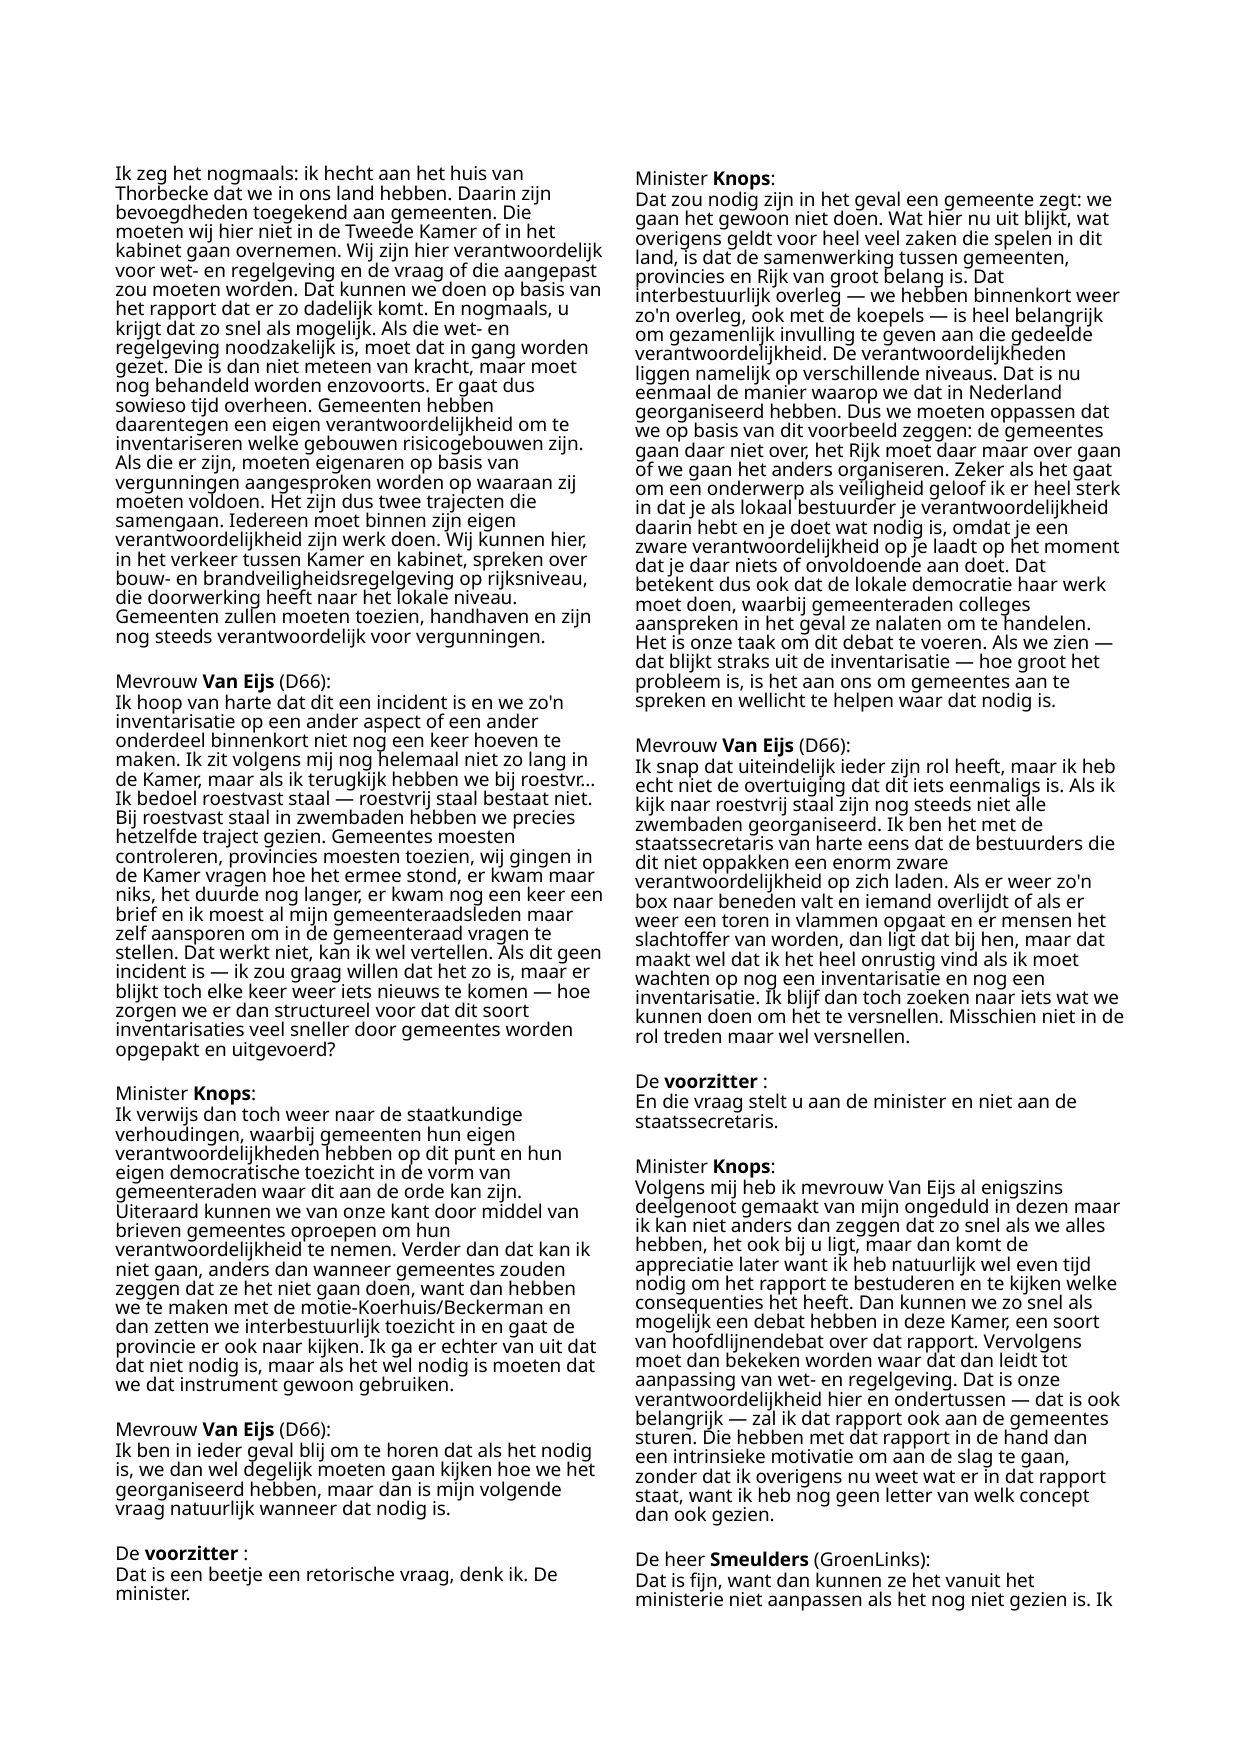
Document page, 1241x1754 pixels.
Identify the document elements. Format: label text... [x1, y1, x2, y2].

text Dat is fijn, want dan kunnen ze het vanuit het ministerie niet aanpassen als het nog niet gezien is. Ik [635, 1572, 1125, 1611]
text Ik verwijs dan toch weer naar de staatkundige verhoudingen, waarbij gemeenten hun eigen verantwoordelijkheden hebben op dit punt en hun eigen democratische toezicht in de vorm van gemeenteraden waar dit aan de orde kan zijn. Uiteraard kunnen we van onze kant door middel van brieven gemeentes oproepen om hun verantwoordelijkheid te nemen. Verder dan dat kan ik niet gaan, anders dan wanneer gemeentes zouden zeggen dat ze het niet gaan doen, want dan hebben we te maken met de motie-Koerhuis/Beckerman en dan zetten we interbestuurlijk toezicht in en gaat de provincie er ook naar kijken. Ik ga er echter van uit dat dat niet nodig is, maar als het wel nodig is moeten dat we dat instrument gewoon gebruiken. [115, 1106, 605, 1395]
text Ik snap dat uiteindelijk ieder zijn rol heeft, maar ik heb echt niet de overtuiging dat dit iets eenmaligs is. Als ik kijk naar roestvrij staal zijn nog steeds niet alle zwembaden georganiseerd. Ik ben het met de staatssecretaris van harte eens dat de bestuurders die dit niet oppakken een enorm zware verantwoordelijkheid op zich laden. Als er weer zo'n box naar beneden valt en iemand overlijdt of als er weer een toren in vlammen opgaat en er mensen het slachtoffer van worden, dan ligt dat bij hen, maar dat maakt wel dat ik het heel onrustig vind als ik moet wachten op nog een inventarisatie en nog een inventarisatie. Ik blijf dan toch zoeken naar iets wat we kunnen doen om het te versnellen. Misschien niet in de rol treden maar wel versnellen. [635, 758, 1125, 1047]
text Volgens mij heb ik mevrouw Van Eijs al enigszins deelgenoot gemaakt van mijn ongeduld in dezen maar ik kan niet anders dan zeggen dat zo snel als we alles hebben, het ook bij u ligt, maar dan komt de appreciatie later want ik heb natuurlijk wel even tijd nodig om het rapport te bestuderen en te kijken welke consequenties het heeft. Dan kunnen we zo snel als mogelijk een debat hebben in deze Kamer, een soort van hoofdlijnendebat over dat rapport. Vervolgens moet dan bekeken worden waar dat dan leidt tot aanpassing van wet- en regelgeving. Dat is onze verantwoordelijkheid hier en ondertussen — dat is ook belangrijk — zal ik dat rapport ook aan de gemeentes sturen. Die hebben met dat rapport in de hand dan een intrinsieke motivatie om aan de slag te gaan, zonder dat ik overigens nu weet wat er in dat rapport staat, want ik heb nog geen letter van welk concept dan ook gezien. [635, 1179, 1125, 1526]
text Minister Knops: [635, 165, 1125, 191]
text De voorzitter : [635, 1068, 1125, 1093]
text Ik hoop van harte dat dit een incident is en we zo'n inventarisatie op een ander aspect of een ander onderdeel binnenkort niet nog een keer hoeven te maken. Ik zit volgens mij nog helemaal niet zo lang in de Kamer, maar als ik terugkijk hebben we bij roestvr... Ik bedoel roestvast staal — roestvrij staal bestaat niet. Bij roestvast staal in zwembaden hebben we precies hetzelfde traject gezien. Gemeentes moesten controleren, provincies moesten toezien, wij gingen in de Kamer vragen hoe het ermee stond, er kwam maar niks, het duurde nog langer, er kwam nog een keer een brief en ik moest al mijn gemeenteraadsleden maar zelf aansporen om in de gemeenteraad vragen te stellen. Dat werkt niet, kan ik wel vertellen. Als dit geen incident is — ik zou graag willen dat het zo is, maar er blijkt toch elke keer weer iets nieuws te komen — hoe zorgen we er dan structureel voor dat dit soort inventarisaties veel sneller door gemeentes worden opgepakt en uitgevoerd? [115, 694, 605, 1060]
text Mevrouw Van Eijs (D66): [115, 668, 605, 694]
text Minister Knops: [115, 1081, 605, 1106]
text Minister Knops: [635, 1153, 1125, 1179]
text Mevrouw Van Eijs (D66): [115, 1416, 605, 1442]
text Ik ben in ieder geval blij om te horen dat als het nodig is, we dan wel degelijk moeten gaan kijken hoe we het georganiseerd hebben, maar dan is mijn volgende vraag natuurlijk wanneer dat nodig is. [115, 1442, 605, 1519]
text De heer Smeulders (GroenLinks): [635, 1546, 1125, 1572]
text Ik zeg het nogmaals: ik hecht aan het huis van Thorbecke dat we in ons land hebben. Daarin zijn bevoegdheden toegekend aan gemeenten. Die moeten wij hier niet in de Tweede Kamer of in het kabinet gaan overnemen. Wij zijn hier verantwoordelijk voor wet- en regelgeving en de vraag of die aangepast zou moeten worden. Dat kunnen we doen op basis van het rapport dat er zo dadelijk komt. En nogmaals, u krijgt dat zo snel als mogelijk. Als die wet- en regelgeving noodzakelijk is, moet dat in gang worden gezet. Die is dan niet meteen van kracht, maar moet nog behandeld worden enzovoorts. Er gaat dus sowieso tijd overheen. Gemeenten hebben daarentegen een eigen verantwoordelijkheid om te inventariseren welke gebouwen risicogebouwen zijn. Als die er zijn, moeten eigenaren op basis van vergunningen aangesproken worden op waaraan zij moeten voldoen. Het zijn dus twee trajecten die samengaan. Iedereen moet binnen zijn eigen verantwoordelijkheid zijn werk doen. Wij kunnen hier, in het verkeer tussen Kamer en kabinet, spreken over bouw- en brandveiligheidsregelgeving op rijksniveau, die doorwerking heeft naar het lokale niveau. Gemeenten zullen moeten toezien, handhaven en zijn nog steeds verantwoordelijk voor vergunningen. [115, 165, 605, 647]
text Dat is een beetje een retorische vraag, denk ik. De minister. [115, 1566, 605, 1604]
text Dat zou nodig zijn in het geval een gemeente zegt: we gaan het gewoon niet doen. Wat hier nu uit blijkt, wat overigens geldt voor heel veel zaken die spelen in dit land, is dat de samenwerking tussen gemeenten, provincies en Rijk van groot belang is. Dat interbestuurlijk overleg — we hebben binnenkort weer zo'n overleg, ook met de koepels — is heel belangrijk om gezamenlijk invulling te geven aan die gedeelde verantwoordelijkheid. De verantwoordelijkheden liggen namelijk op verschillende niveaus. Dat is nu eenmaal de manier waarop we dat in Nederland georganiseerd hebben. Dus we moeten oppassen dat we op basis van dit voorbeeld zeggen: de gemeentes gaan daar niet over, het Rijk moet daar maar over gaan of we gaan het anders organiseren. Zeker als het gaat om een onderwerp als veiligheid geloof ik er heel sterk in dat je als lokaal bestuurder je verantwoordelijkheid daarin hebt en je doet wat nodig is, omdat je een zware verantwoordelijkheid op je laadt op het moment dat je daar niets of onvoldoende aan doet. Dat betekent dus ook dat de lokale democratie haar werk moet doen, waarbij gemeenteraden colleges aanspreken in het geval ze nalaten om te handelen. Het is onze taak om dit debat te voeren. Als we zien — dat blijkt straks uit de inventarisatie — hoe groot het probleem is, is het aan ons om gemeentes aan te spreken en wellicht te helpen waar dat nodig is. [635, 191, 1125, 711]
text De voorzitter : [115, 1540, 605, 1566]
text En die vraag stelt u aan de minister en niet aan de staatssecretaris. [635, 1093, 1125, 1132]
text Mevrouw Van Eijs (D66): [635, 732, 1125, 758]
